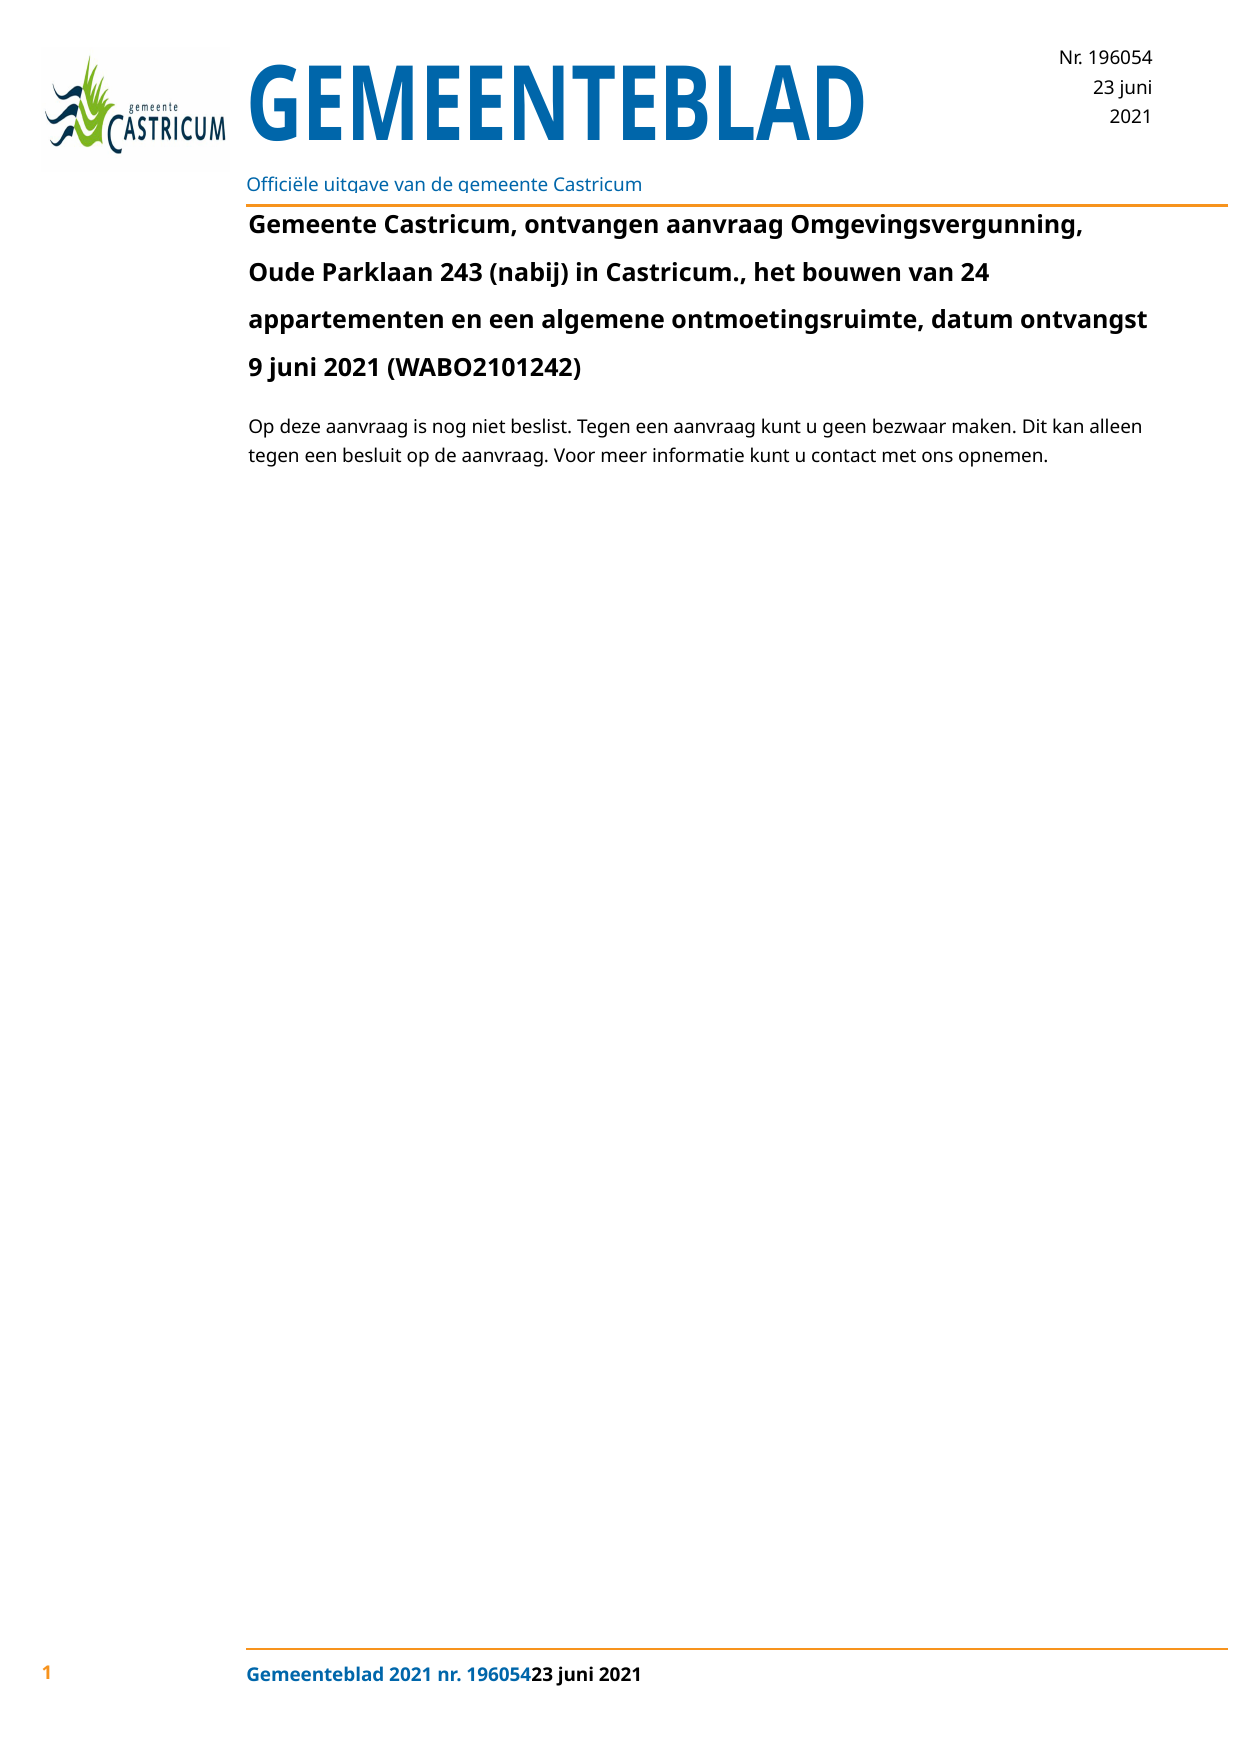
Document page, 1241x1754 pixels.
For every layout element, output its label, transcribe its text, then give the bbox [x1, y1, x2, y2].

text Op deze aanvraag is nog niet beslist. Tegen een aanvraag kunt u geen bezwaar maken. Dit kan alleen tegen een besluit op de aanvraag. Voor meer informatie kunt u contact met ons opnemen. [248, 413, 1152, 468]
picture [41, 47, 231, 172]
text Gemeente Castricum, ontvangen aanvraag Omgevingsvergunning, Oude Parklaan 243 (nabij) in Castricum., het bouwen van 24 appartementen en een algemene ontmoetingsruimte, datum ontvangst 9 juni 2021 (WABO2101242) [248, 207, 1152, 384]
